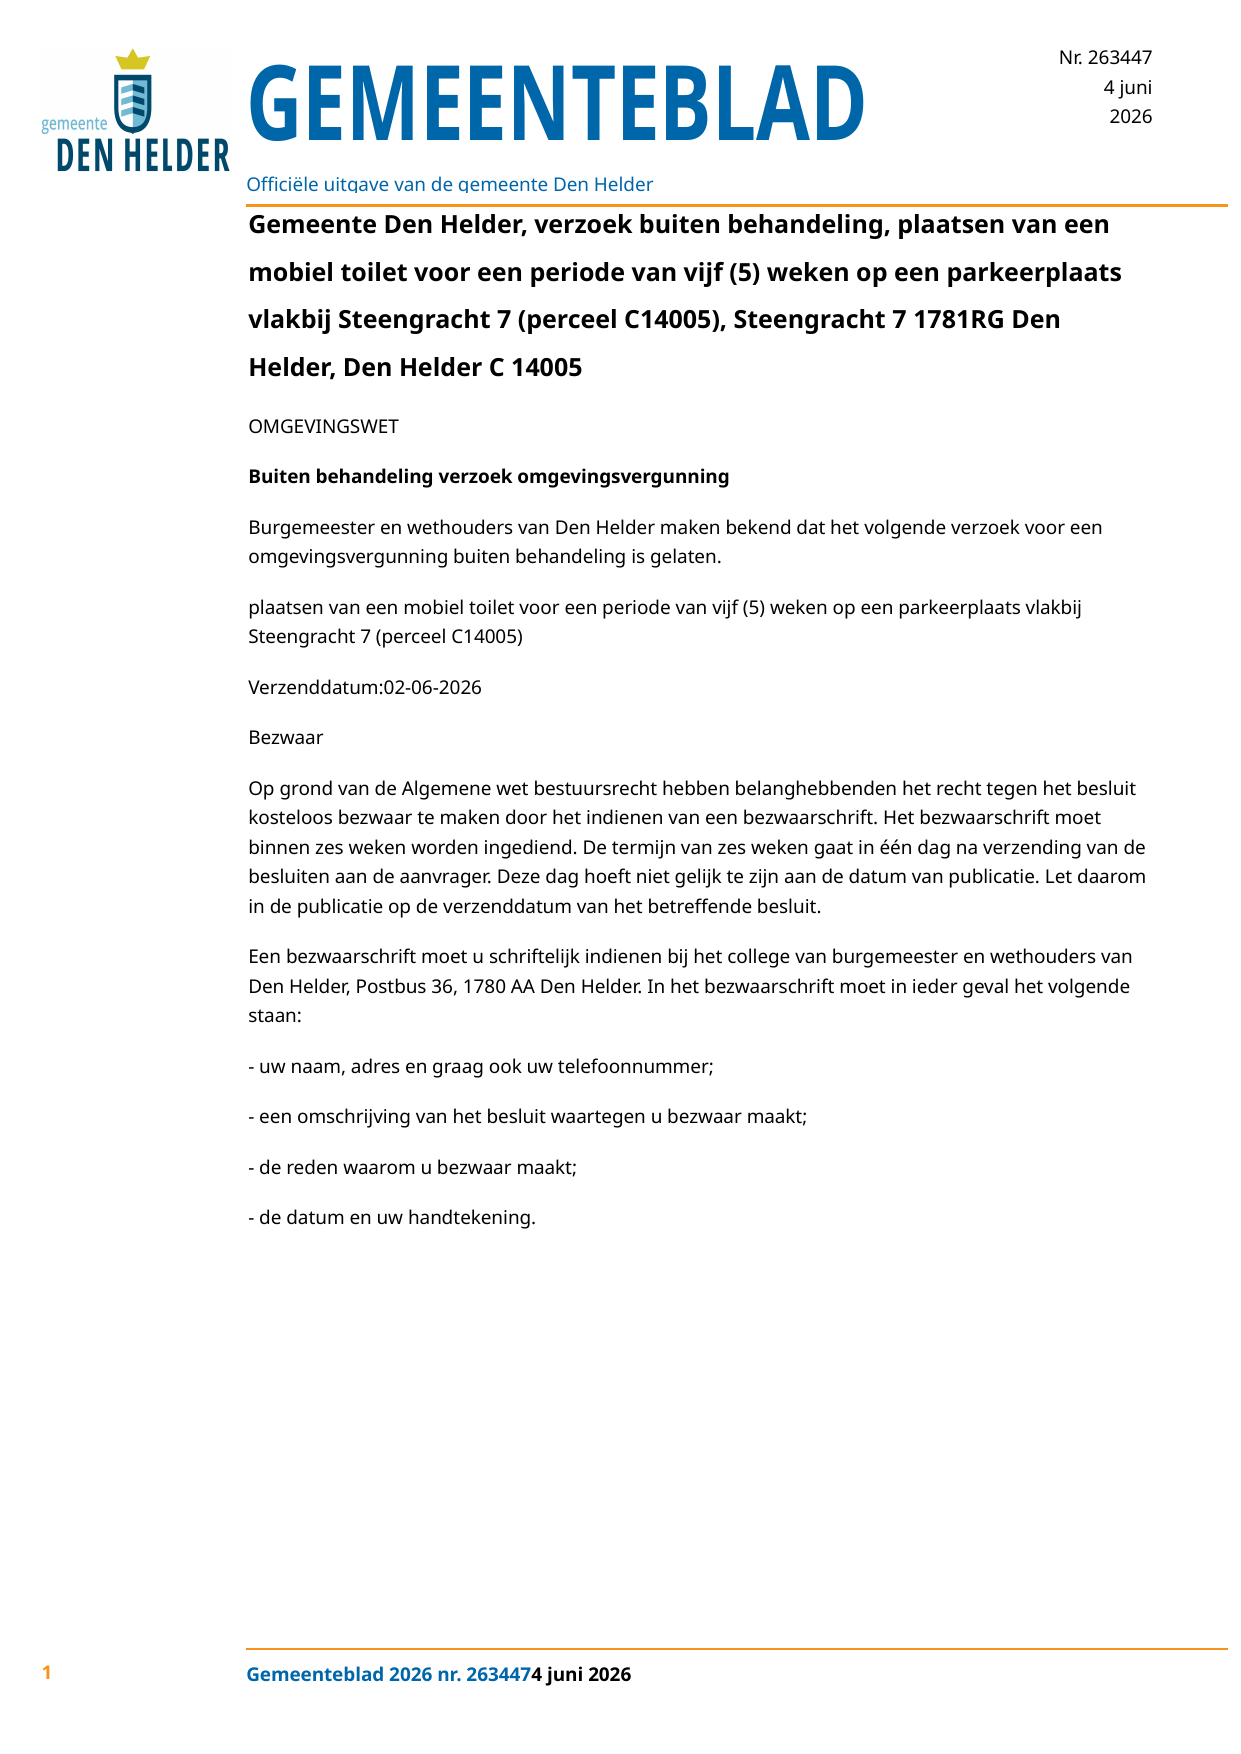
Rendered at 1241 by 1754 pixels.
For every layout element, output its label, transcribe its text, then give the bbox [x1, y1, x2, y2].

text Op grond van de Algemene wet bestuursrecht hebben belanghebbenden het recht tegen het besluit kosteloos bezwaar te maken door het indienen van een bezwaarschrift. Het bezwaarschrift moet binnen zes weken worden ingediend. De termijn van zes weken gaat in één dag na verzending van de besluiten aan de aanvrager. Deze dag hoeft niet gelijk te zijn aan de datum van publicatie. Let daarom in de publicatie op de verzenddatum van het betreffende besluit. [248, 775, 1152, 919]
text Bezwaar [248, 724, 1152, 750]
text Buiten behandeling verzoek omgevingsvergunning [248, 463, 1152, 489]
text - de reden waarom u bezwaar maakt; [248, 1154, 1152, 1180]
text - de datum en uw handtekening. [248, 1204, 1152, 1230]
text - uw naam, adres en graag ook uw telefoonnummer; [248, 1053, 1152, 1079]
text Burgemeester en wethouders van Den Helder maken bekend dat het volgende verzoek voor een omgevingsvergunning buiten behandeling is gelaten. [248, 514, 1152, 569]
text plaatsen van een mobiel toilet voor een periode van vijf (5) weken op een parkeerplaats vlakbij Steengracht 7 (perceel C14005) [248, 594, 1152, 649]
text Gemeente Den Helder, verzoek buiten behandeling, plaatsen van een mobiel toilet voor een periode van vijf (5) weken op een parkeerplaats vlakbij Steengracht 7 (perceel C14005), Steengracht 7 1781RG Den Helder, Den Helder C 14005 [248, 207, 1152, 384]
picture [41, 47, 231, 172]
picture [130, 157, 135, 172]
picture [182, 144, 187, 165]
picture [63, 144, 68, 165]
text Een bezwaarschrift moet u schriftelijk indienen bij het college van burgemeester en wethouders van Den Helder, Postbus 36, 1780 AA Den Helder. In het bezwaarschrift moet in ieder geval het volgende staan: [248, 943, 1152, 1028]
picture [100, 154, 106, 172]
picture [220, 160, 224, 172]
text OMGEVINGSWET [248, 413, 1152, 439]
text Verzenddatum:02-06-2026 [248, 674, 1152, 700]
text - een omschrijving van het besluit waartegen u bezwaar maakt; [248, 1103, 1152, 1129]
